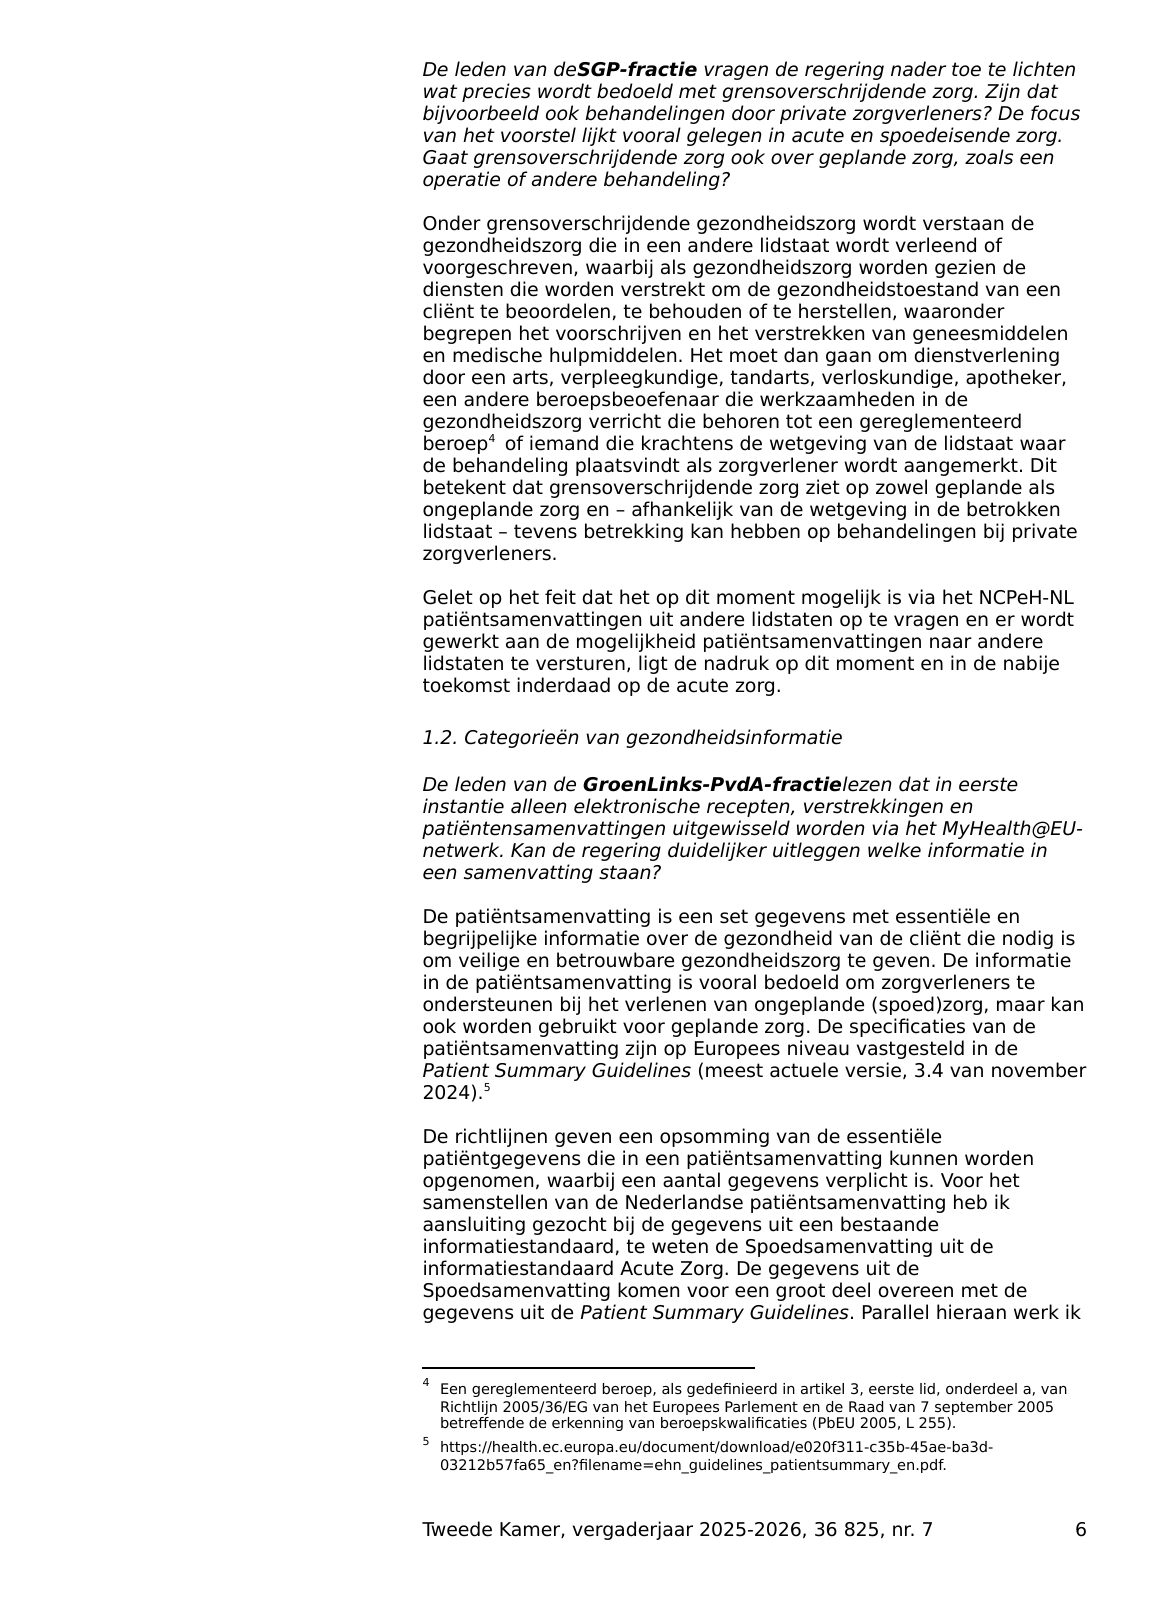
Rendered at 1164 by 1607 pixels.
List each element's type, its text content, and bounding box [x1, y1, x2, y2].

text Een gereglementeerd beroep, als gedefinieerd in artikel 3, eerste lid, onderdeel a, van Richtlijn 2005/36/EG van het Europees Parlement en de Raad van 7 september 2005 betreffende de erkenning van beroepskwalificaties (PbEU 2005, L 255). [422, 1377, 1087, 1432]
text De leden van de GroenLinks-PvdA-fractielezen dat in eerste instantie alleen elektronische recepten, verstrekkingen en patiëntensamenvattingen uitgewisseld worden via het MyHealth@EU-netwerk. Kan de regering duidelijker uitleggen welke informatie in een samenvatting staan? [422, 774, 1087, 884]
text https://health.ec.europa.eu/document/download/e020f311-c35b-45ae-ba3d-03212b57fa65_en?filename=ehn_guidelines_patientsummary_en.pdf. [422, 1435, 1087, 1474]
text De patiëntsamenvatting is een set gegevens met essentiële en begrijpelijke informatie over de gezondheid van de cliënt die nodig is om veilige en betrouwbare gezondheidszorg te geven. De informatie in de patiëntsamenvatting is vooral bedoeld om zorgverleners te ondersteunen bij het verlenen van ongeplande (spoed)zorg, maar kan ook worden gebruikt voor geplande zorg. De specificaties van de patiëntsamenvatting zijn op Europees niveau vastgesteld in de Patient Summary Guidelines (meest actuele versie, 3.4 van november 2024). [422, 906, 1087, 1104]
text De richtlijnen geven een opsomming van de essentiële patiëntgegevens die in een patiëntsamenvatting kunnen worden opgenomen, waarbij een aantal gegevens verplicht is. Voor het samenstellen van de Nederlandse patiëntsamenvatting heb ik aansluiting gezocht bij de gegevens uit een bestaande informatiestandaard, te weten de Spoedsamenvatting uit de informatiestandaard Acute Zorg. De gegevens uit de Spoedsamenvatting komen voor een groot deel overeen met de gegevens uit de Patient Summary Guidelines. Parallel hieraan werk ik [422, 1126, 1087, 1324]
text Gelet op het feit dat het op dit moment mogelijk is via het NCPeH-NL patiëntsamenvattingen uit andere lidstaten op te vragen en er wordt gewerkt aan de mogelijkheid patiëntsamenvattingen naar andere lidstaten te versturen, ligt de nadruk op dit moment en in de nabije toekomst inderdaad op de acute zorg. [422, 587, 1087, 697]
text Onder grensoverschrijdende gezondheidszorg wordt verstaan de gezondheidszorg die in een andere lidstaat wordt verleend of voorgeschreven, waarbij als gezondheidszorg worden gezien de diensten die worden verstrekt om de gezondheidstoestand van een cliënt te beoordelen, te behouden of te herstellen, waaronder begrepen het voorschrijven en het verstrekken van geneesmiddelen en medische hulpmiddelen. Het moet dan gaan om dienstverlening door een arts, verpleegkundige, tandarts, verloskundige, apotheker, een andere beroepsbeoefenaar die werkzaamheden in de gezondheidszorg verricht die behoren tot een gereglementeerd beroep of iemand die krachtens de wetgeving van de lidstaat waar de behandeling plaatsvindt als zorgverlener wordt aangemerkt. Dit betekent dat grensoverschrijdende zorg ziet op zowel geplande als ongeplande zorg en – afhankelijk van de wetgeving in de betrokken lidstaat – tevens betrekking kan hebben op behandelingen bij private zorgverleners. [422, 213, 1087, 565]
subtitle 1.2. Categorieën van gezondheidsinformatie [422, 727, 1087, 749]
text De leden van deSGP-fractie vragen de regering nader toe te lichten wat precies wordt bedoeld met grensoverschrijdende zorg. Zijn dat bijvoorbeeld ook behandelingen door private zorgverleners? De focus van het voorstel lijkt vooral gelegen in acute en spoedeisende zorg. Gaat grensoverschrijdende zorg ook over geplande zorg, zoals een operatie of andere behandeling? [422, 59, 1087, 191]
